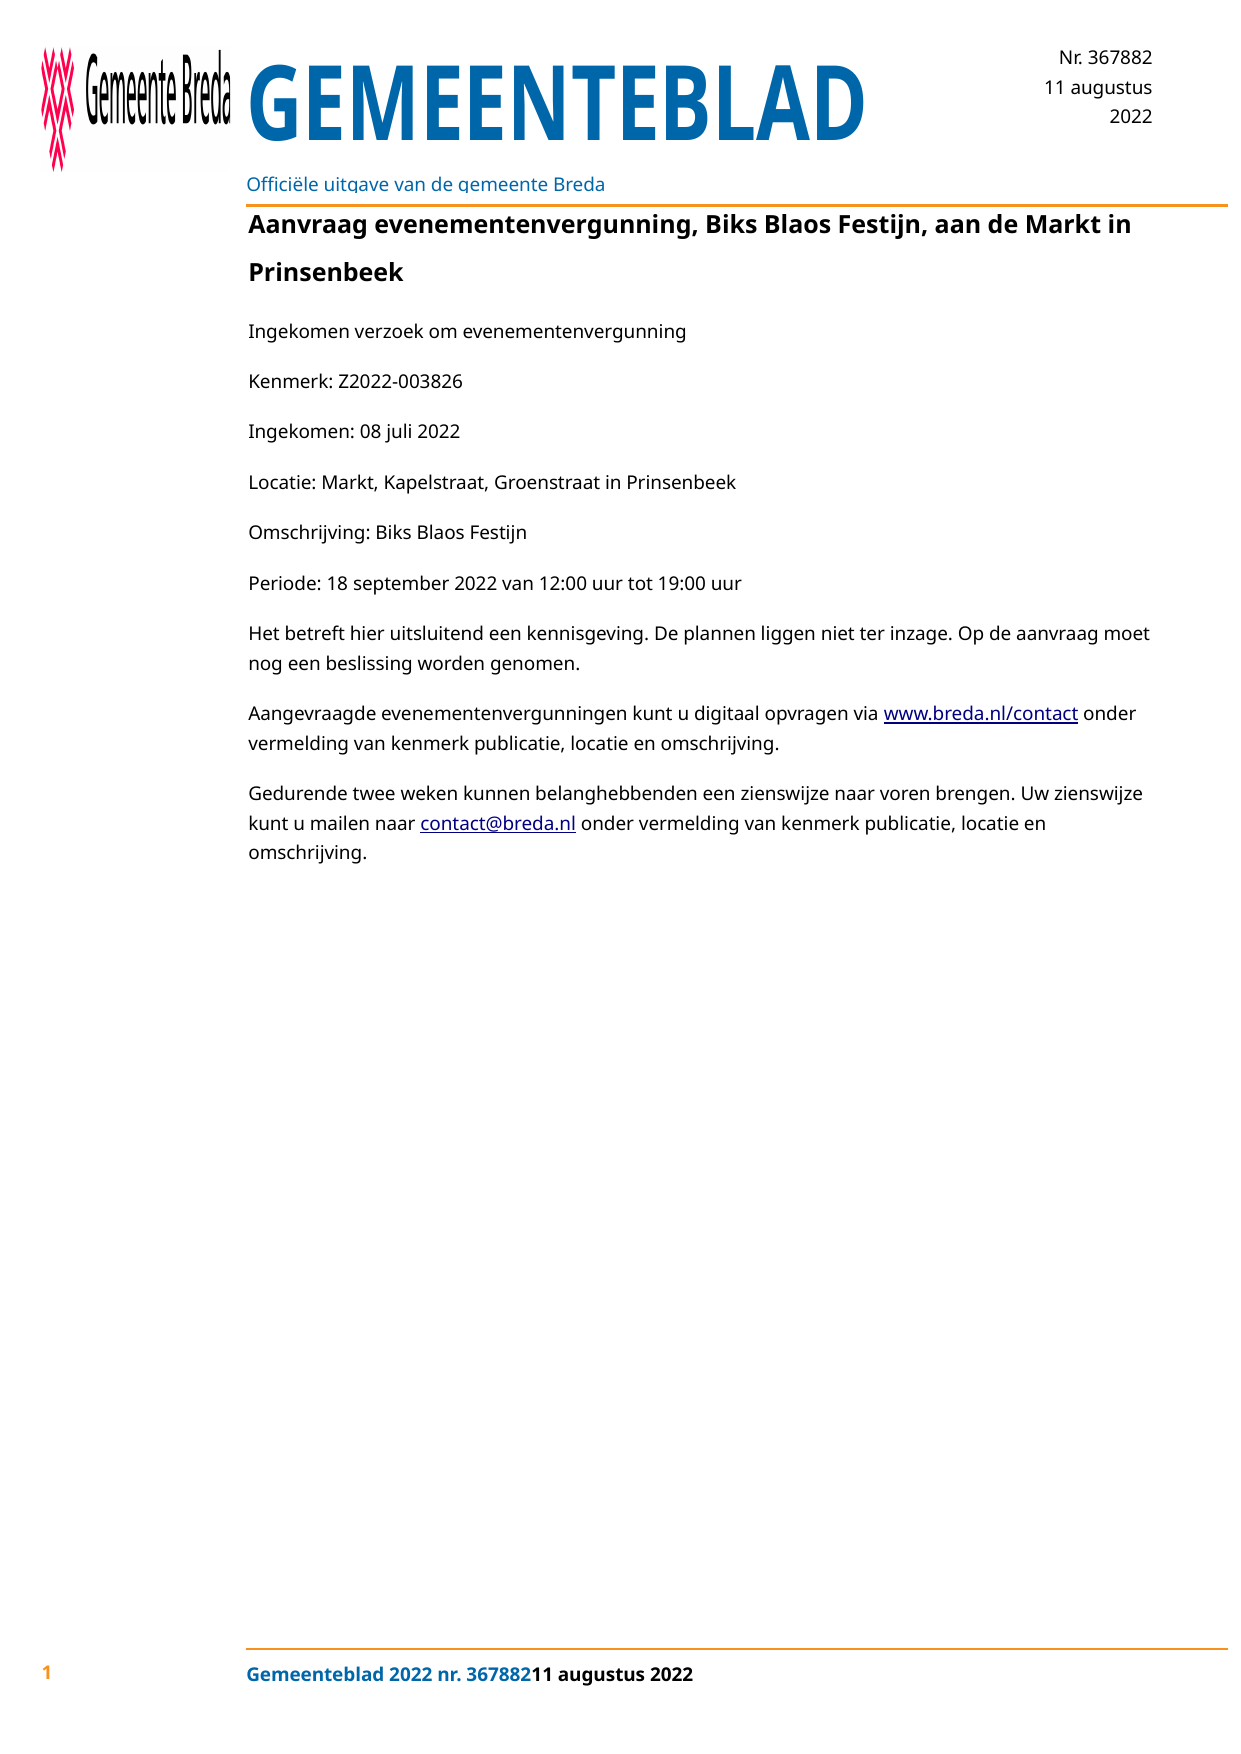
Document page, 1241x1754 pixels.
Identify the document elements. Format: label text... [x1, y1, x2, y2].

text Ingekomen: 08 juli 2022 [248, 419, 1152, 444]
text Aanvraag evenementenvergunning, Biks Blaos Festijn, aan de Markt in Prinsenbeek [248, 207, 1152, 288]
text Gedurende twee weken kunnen belanghebbenden een zienswijze naar voren brengen. Uw zienswijze kunt u mailen naar contact@breda.nl onder vermelding van kenmerk publicatie, locatie en omschrijving. [248, 780, 1152, 865]
picture [41, 47, 231, 172]
text Ingekomen verzoek om evenementenvergunning [248, 318, 1152, 344]
text Omschrijving: Biks Blaos Festijn [248, 519, 1152, 545]
text Periode: 18 september 2022 van 12:00 uur tot 19:00 uur [248, 570, 1152, 596]
text Het betreft hier uitsluitend een kennisgeving. De plannen liggen niet ter inzage. Op de aanvraag moet nog een beslissing worden genomen. [248, 620, 1152, 676]
text Aangevraagde evenementenvergunningen kunt u digitaal opvragen via www.breda.nl/contact onder vermelding van kenmerk publicatie, locatie en omschrijving. [248, 700, 1152, 756]
text Locatie: Markt, Kapelstraat, Groenstraat in Prinsenbeek [248, 469, 1152, 495]
text Kenmerk: Z2022-003826 [248, 368, 1152, 394]
